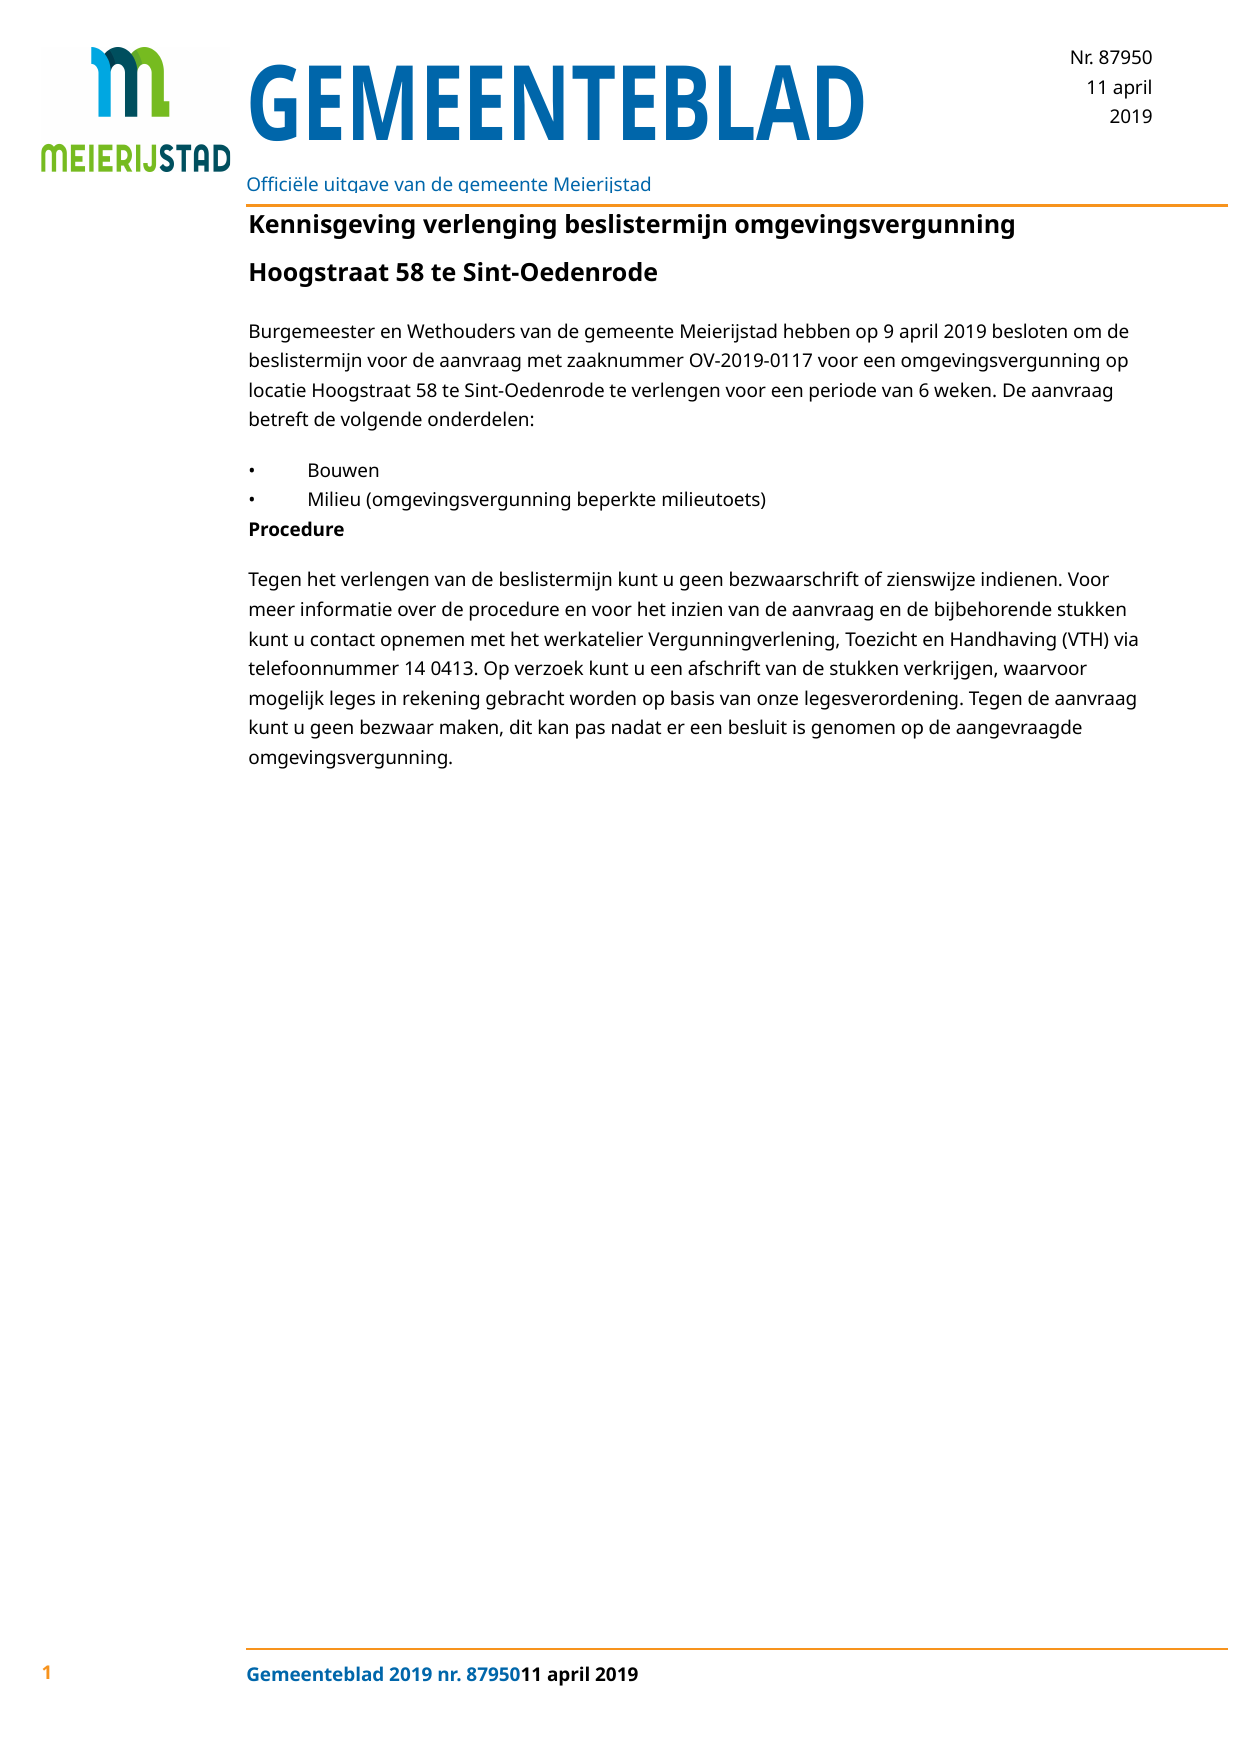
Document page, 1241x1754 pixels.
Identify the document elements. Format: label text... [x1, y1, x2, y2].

list Milieu (omgevingsvergunning beperkte milieutoets) [248, 487, 1152, 512]
list Bouwen [248, 457, 1152, 483]
picture [41, 47, 231, 172]
text Tegen het verlengen van de beslistermijn kunt u geen bezwaarschrift of zienswijze indienen. Voor meer informatie over de procedure en voor het inzien van de aanvraag en de bijbehorende stukken kunt u contact opnemen met het werkatelier Vergunningverlening, Toezicht en Handhaving (VTH) via telefoonnummer 14 0413. Op verzoek kunt u een afschrift van de stukken verkrijgen, waarvoor mogelijk leges in rekening gebracht worden op basis van onze legesverordening. Tegen de aanvraag kunt u geen bezwaar maken, dit kan pas nadat er een besluit is genomen op de aangevraagde omgevingsvergunning. [248, 567, 1152, 770]
text Kennisgeving verlenging beslistermijn omgevingsvergunning Hoogstraat 58 te Sint-Oedenrode [248, 207, 1152, 288]
text Burgemeester en Wethouders van de gemeente Meierijstad hebben op 9 april 2019 besloten om de beslistermijn voor de aanvraag met zaaknummer OV-2019-0117 voor een omgevingsvergunning op locatie Hoogstraat 58 te Sint-Oedenrode te verlengen voor een periode van 6 weken. De aanvraag betreft de volgende onderdelen: [248, 318, 1152, 432]
text Procedure [248, 516, 1152, 542]
